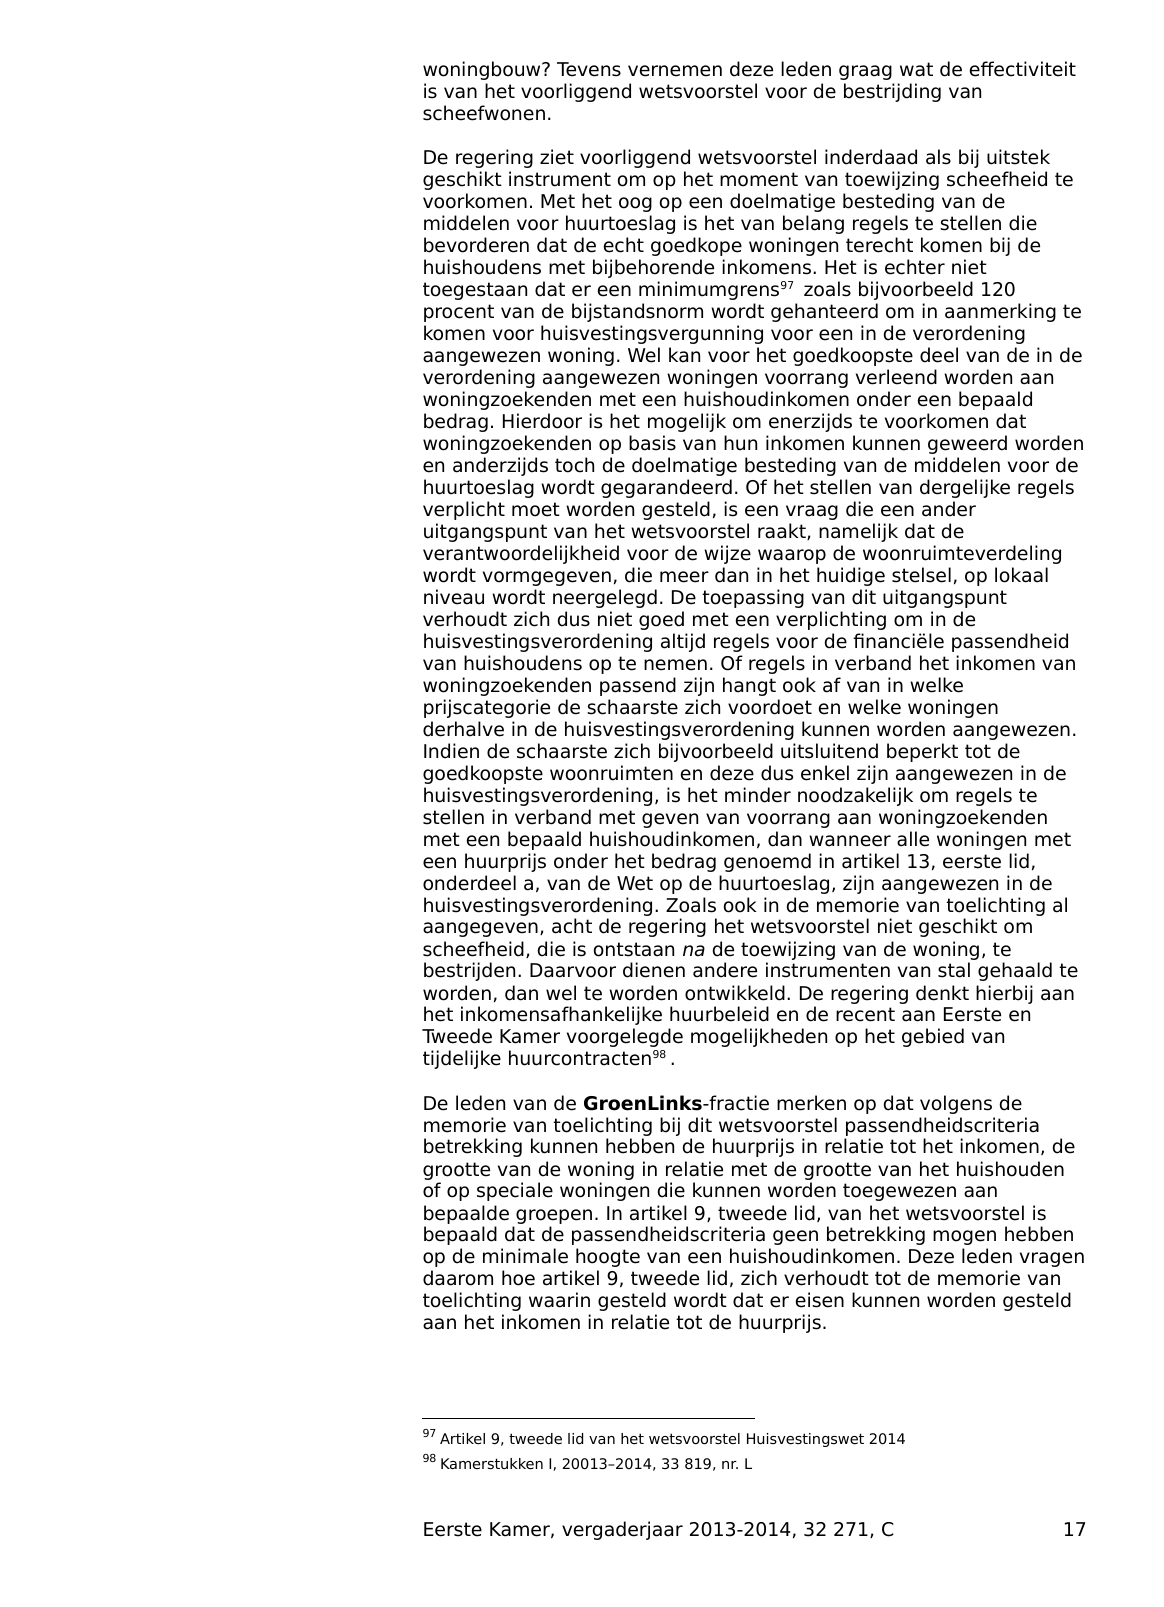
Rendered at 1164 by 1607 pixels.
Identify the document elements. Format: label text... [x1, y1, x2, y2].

text De regering ziet voorliggend wetsvoorstel inderdaad als bij uitstek geschikt instrument om op het moment van toewijzing scheefheid te voorkomen. Met het oog op een doelmatige besteding van de middelen voor huurtoeslag is het van belang regels te stellen die bevorderen dat de echt goedkope woningen terecht komen bij de huishoudens met bijbehorende inkomens. Het is echter niet toegestaan dat er een minimumgrens zoals bijvoorbeeld 120 procent van de bijstandsnorm wordt gehanteerd om in aanmerking te komen voor huisvestingsvergunning voor een in de verordening aangewezen woning. Wel kan voor het goedkoopste deel van de in de verordening aangewezen woningen voorrang verleend worden aan woningzoekenden met een huishoudinkomen onder een bepaald bedrag. Hierdoor is het mogelijk om enerzijds te voorkomen dat woningzoekenden op basis van hun inkomen kunnen geweerd worden en anderzijds toch de doelmatige besteding van de middelen voor de huurtoeslag wordt gegarandeerd. Of het stellen van dergelijke regels verplicht moet worden gesteld, is een vraag die een ander uitgangspunt van het wetsvoorstel raakt, namelijk dat de verantwoordelijkheid voor de wijze waarop de woonruimteverdeling wordt vormgegeven, die meer dan in het huidige stelsel, op lokaal niveau wordt neergelegd. De toepassing van dit uitgangspunt verhoudt zich dus niet goed met een verplichting om in de huisvestingsverordening altijd regels voor de financiële passendheid van huishoudens op te nemen. Of regels in verband het inkomen van woningzoekenden passend zijn hangt ook af van in welke prijscategorie de schaarste zich voordoet en welke woningen derhalve in de huisvestingsverordening kunnen worden aangewezen. Indien de schaarste zich bijvoorbeeld uitsluitend beperkt tot de goedkoopste woonruimten en deze dus enkel zijn aangewezen in de huisvestingsverordening, is het minder noodzakelijk om regels te stellen in verband met geven van voorrang aan woningzoekenden met een bepaald huishoudinkomen, dan wanneer alle woningen met een huurprijs onder het bedrag genoemd in artikel 13, eerste lid, onderdeel a, van de Wet op de huurtoeslag, zijn aangewezen in de huisvestingsverordening. Zoals ook in de memorie van toelichting al aangegeven, acht de regering het wetsvoorstel niet geschikt om scheefheid, die is ontstaan na de toewijzing van de woning, te bestrijden. Daarvoor dienen andere instrumenten van stal gehaald te worden, dan wel te worden ontwikkeld. De regering denkt hierbij aan het inkomensafhankelijke huurbeleid en de recent aan Eerste en Tweede Kamer voorgelegde mogelijkheden op het gebied van tijdelijke huurcontracten. [422, 147, 1087, 1070]
text Kamerstukken I, 20013–2014, 33 819, nr. L [422, 1452, 1087, 1474]
text Artikel 9, tweede lid van het wetsvoorstel Huisvestingswet 2014 [422, 1427, 1087, 1449]
text De leden van de GroenLinks-fractie merken op dat volgens de memorie van toelichting bij dit wetsvoorstel passendheidscriteria betrekking kunnen hebben de huurprijs in relatie tot het inkomen, de grootte van de woning in relatie met de grootte van het huishouden of op speciale woningen die kunnen worden toegewezen aan bepaalde groepen. In artikel 9, tweede lid, van het wetsvoorstel is bepaald dat de passendheidscriteria geen betrekking mogen hebben op de minimale hoogte van een huishoudinkomen. Deze leden vragen daarom hoe artikel 9, tweede lid, zich verhoudt tot de memorie van toelichting waarin gesteld wordt dat er eisen kunnen worden gesteld aan het inkomen in relatie tot de huurprijs. [422, 1092, 1087, 1334]
text woningbouw? Tevens vernemen deze leden graag wat de effectiviteit is van het voorliggend wetsvoorstel voor de bestrijding van scheefwonen. [422, 59, 1087, 125]
